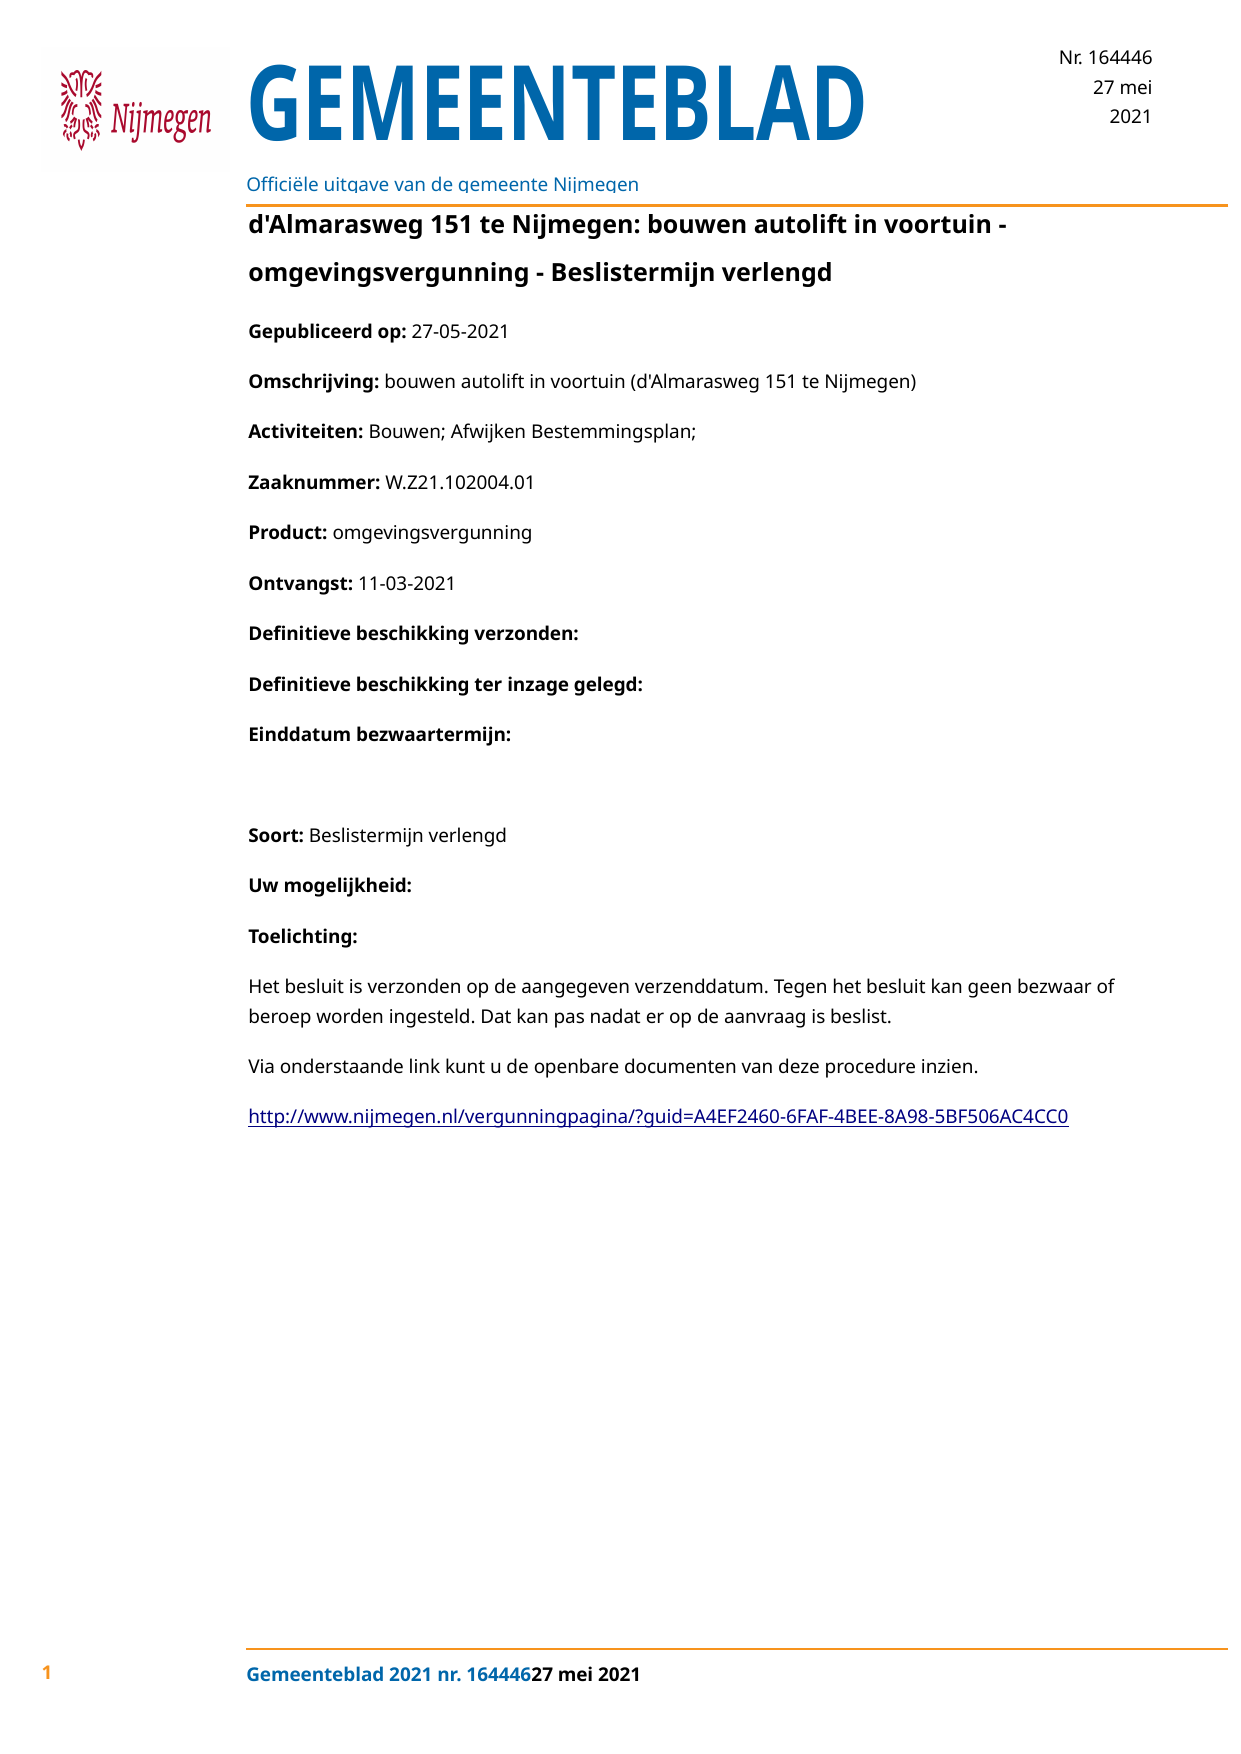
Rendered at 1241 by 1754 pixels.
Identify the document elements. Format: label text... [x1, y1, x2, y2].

text Gepubliceerd op: 27-05-2021 [248, 318, 1152, 344]
text Definitieve beschikking verzonden: [248, 620, 1152, 646]
text Uw mogelijkheid: [248, 872, 1152, 898]
text Zaaknummer: W.Z21.102004.01 [248, 469, 1152, 495]
picture [41, 47, 231, 172]
text Einddatum bezwaartermijn: [248, 721, 1152, 747]
text Het besluit is verzonden op de aangegeven verzenddatum. Tegen het besluit kan geen bezwaar of beroep worden ingesteld. Dat kan pas nadat er op de aanvraag is beslist. [248, 973, 1152, 1029]
text Toelichting: [248, 923, 1152, 949]
text Activiteiten: Bouwen; Afwijken Bestemmingsplan; [248, 419, 1152, 444]
text Omschrijving: bouwen autolift in voortuin (d'Almarasweg 151 te Nijmegen) [248, 368, 1152, 394]
text Soort: Beslistermijn verlengd [248, 822, 1152, 848]
text Via onderstaande link kunt u de openbare documenten van deze procedure inzien. [248, 1053, 1152, 1079]
text d'Almarasweg 151 te Nijmegen: bouwen autolift in voortuin - omgevingsvergunning - Beslistermijn verlengd [248, 207, 1152, 288]
text http://www.nijmegen.nl/vergunningpagina/?guid=A4EF2460-6FAF-4BEE-8A98-5BF506AC4CC0 [248, 1104, 1152, 1129]
text Definitieve beschikking ter inzage gelegd: [248, 671, 1152, 697]
text Product: omgevingsvergunning [248, 519, 1152, 545]
text Ontvangst: 11-03-2021 [248, 570, 1152, 596]
